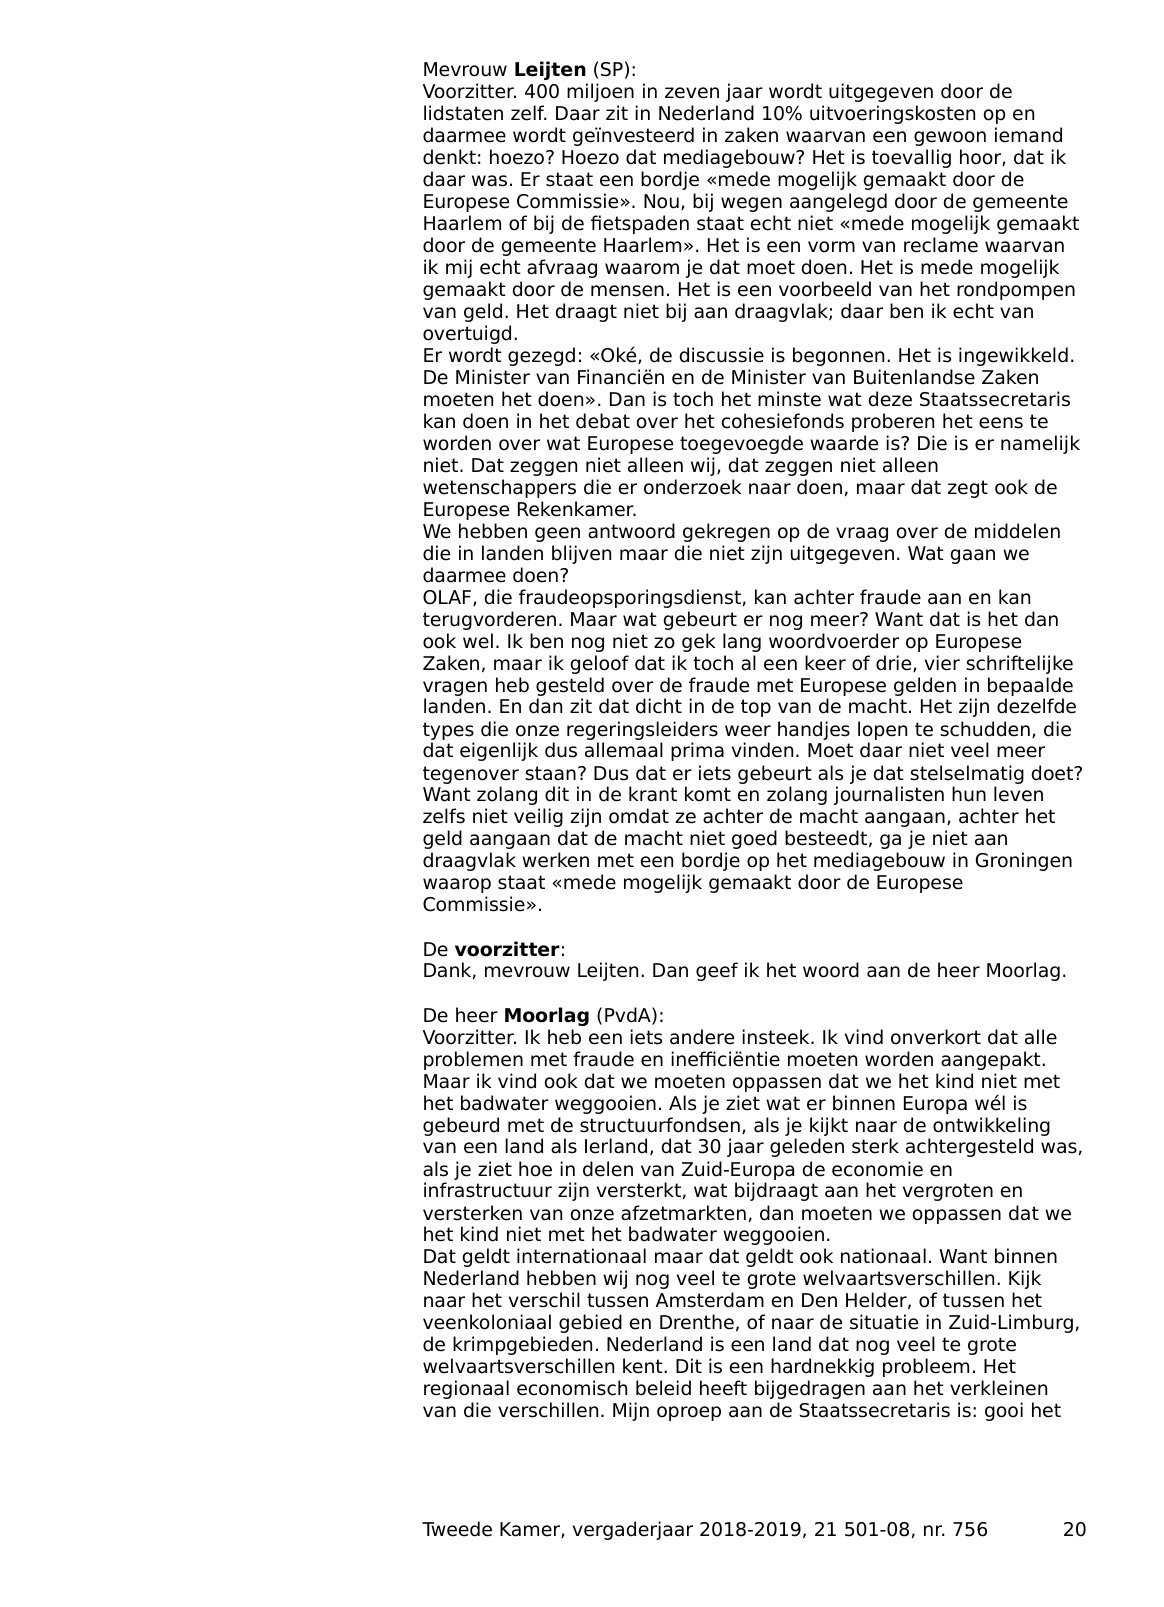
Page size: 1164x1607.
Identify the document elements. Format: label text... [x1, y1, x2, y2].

text Dat geldt internationaal maar dat geldt ook nationaal. Want binnen Nederland hebben wij nog veel te grote welvaartsverschillen. Kijk naar het verschil tussen Amsterdam en Den Helder, of tussen het veenkoloniaal gebied en Drenthe, of naar de situatie in Zuid-Limburg, de krimpgebieden. Nederland is een land dat nog veel te grote welvaartsverschillen kent. Dit is een hardnekkig probleem. Het regionaal economisch beleid heeft bijgedragen aan het verkleinen van die verschillen. Mijn oproep aan de Staatssecretaris is: gooi het [422, 1246, 1087, 1422]
text We hebben geen antwoord gekregen op de vraag over de middelen die in landen blijven maar die niet zijn uitgegeven. Wat gaan we daarmee doen? [422, 521, 1087, 587]
text Dank, mevrouw Leijten. Dan geef ik het woord aan de heer Moorlag. [422, 960, 1087, 982]
text Voorzitter. 400 miljoen in zeven jaar wordt uitgegeven door de lidstaten zelf. Daar zit in Nederland 10% uitvoeringskosten op en daarmee wordt geïnvesteerd in zaken waarvan een gewoon iemand denkt: hoezo? Hoezo dat mediagebouw? Het is toevallig hoor, dat ik daar was. Er staat een bordje «mede mogelijk gemaakt door de Europese Commissie». Nou, bij wegen aangelegd door de gemeente Haarlem of bij de fietspaden staat echt niet «mede mogelijk gemaakt door de gemeente Haarlem». Het is een vorm van reclame waarvan ik mij echt afvraag waarom je dat moet doen. Het is mede mogelijk gemaakt door de mensen. Het is een voorbeeld van het rondpompen van geld. Het draagt niet bij aan draagvlak; daar ben ik echt van overtuigd. [422, 81, 1087, 345]
text OLAF, die fraudeopsporingsdienst, kan achter fraude aan en kan terugvorderen. Maar wat gebeurt er nog meer? Want dat is het dan ook wel. Ik ben nog niet zo gek lang woordvoerder op Europese Zaken, maar ik geloof dat ik toch al een keer of drie, vier schriftelijke vragen heb gesteld over de fraude met Europese gelden in bepaalde landen. En dan zit dat dicht in de top van de macht. Het zijn dezelfde types die onze regeringsleiders weer handjes lopen te schudden, die dat eigenlijk dus allemaal prima vinden. Moet daar niet veel meer tegenover staan? Dus dat er iets gebeurt als je dat stelselmatig doet? Want zolang dit in de krant komt en zolang journalisten hun leven zelfs niet veilig zijn omdat ze achter de macht aangaan, achter het geld aangaan dat de macht niet goed besteedt, ga je niet aan draagvlak werken met een bordje op het mediagebouw in Groningen waarop staat «mede mogelijk gemaakt door de Europese Commissie». [422, 587, 1087, 916]
text De heer Moorlag (PvdA): [422, 1004, 1087, 1027]
text Er wordt gezegd: «Oké, de discussie is begonnen. Het is ingewikkeld. De Minister van Financiën en de Minister van Buitenlandse Zaken moeten het doen». Dan is toch het minste wat deze Staatssecretaris kan doen in het debat over het cohesiefonds proberen het eens te worden over wat Europese toegevoegde waarde is? Die is er namelijk niet. Dat zeggen niet alleen wij, dat zeggen niet alleen wetenschappers die er onderzoek naar doen, maar dat zegt ook de Europese Rekenkamer. [422, 345, 1087, 521]
text Voorzitter. Ik heb een iets andere insteek. Ik vind onverkort dat alle problemen met fraude en inefficiëntie moeten worden aangepakt. Maar ik vind ook dat we moeten oppassen dat we het kind niet met het badwater weggooien. Als je ziet wat er binnen Europa wél is gebeurd met de structuurfondsen, als je kijkt naar de ontwikkeling van een land als Ierland, dat 30 jaar geleden sterk achtergesteld was, als je ziet hoe in delen van Zuid-Europa de economie en infrastructuur zijn versterkt, wat bijdraagt aan het vergroten en versterken van onze afzetmarkten, dan moeten we oppassen dat we het kind niet met het badwater weggooien. [422, 1027, 1087, 1246]
text De voorzitter: [422, 938, 1087, 960]
text Mevrouw Leijten (SP): [422, 59, 1087, 81]
